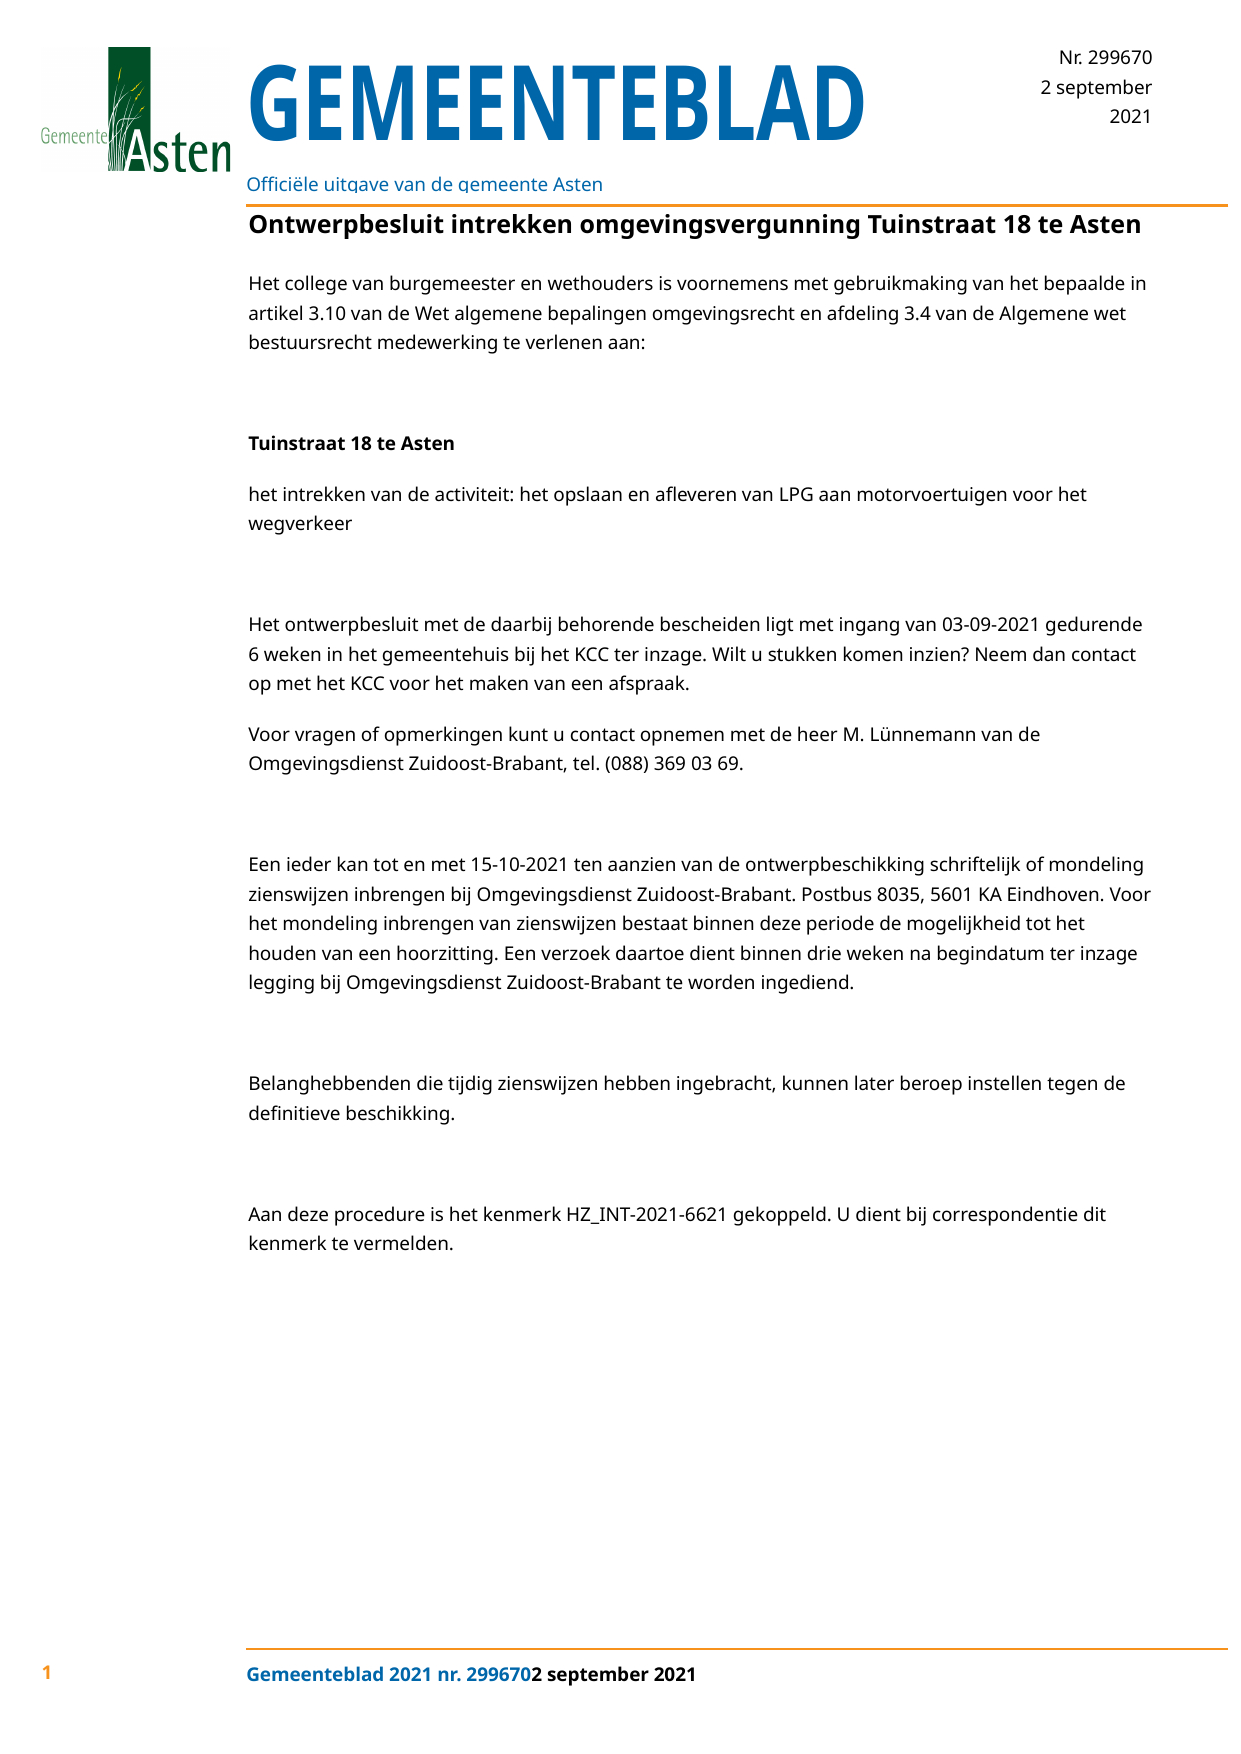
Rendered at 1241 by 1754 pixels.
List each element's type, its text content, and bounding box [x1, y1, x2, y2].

text Het college van burgemeester en wethouders is voornemens met gebruikmaking van het bepaalde in artikel 3.10 van de Wet algemene bepalingen omgevingsrecht en afdeling 3.4 van de Algemene wet bestuursrecht medewerking te verlenen aan: [248, 270, 1152, 355]
text Ontwerpbesluit intrekken omgevingsvergunning Tuinstraat 18 te Asten [248, 207, 1152, 241]
text Voor vragen of opmerkingen kunt u contact opnemen met de heer M. Lünnemann van de Omgevingsdienst Zuidoost-Brabant, tel. (088) 369 03 69. [248, 721, 1152, 776]
picture [41, 47, 231, 172]
text Tuinstraat 18 te Asten [248, 430, 1152, 456]
text Een ieder kan tot en met 15-10-2021 ten aanzien van de ontwerpbeschikking schriftelijk of mondeling zienswijzen inbrengen bij Omgevingsdienst Zuidoost-Brabant. Postbus 8035, 5601 KA Eindhoven. Voor het mondeling inbrengen van zienswijzen bestaat binnen deze periode de mogelijkheid tot het houden van een hoorzitting. Een verzoek daartoe dient binnen drie weken na begindatum ter inzage legging bij Omgevingsdienst Zuidoost-Brabant te worden ingediend. [248, 851, 1152, 995]
text Aan deze procedure is het kenmerk HZ_INT-2021-6621 gekoppeld. U dient bij correspondentie dit kenmerk te vermelden. [248, 1201, 1152, 1256]
text het intrekken van de activiteit: het opslaan en afleveren van LPG aan motorvoertuigen voor het wegverkeer [248, 481, 1152, 536]
text Belanghebbenden die tijdig zienswijzen hebben ingebracht, kunnen later beroep instellen tegen de definitieve beschikking. [248, 1070, 1152, 1126]
text Het ontwerpbesluit met de daarbij behorende bescheiden ligt met ingang van 03-09-2021 gedurende 6 weken in het gemeentehuis bij het KCC ter inzage. Wilt u stukken komen inzien? Neem dan contact op met het KCC voor het maken van een afspraak. [248, 611, 1152, 696]
